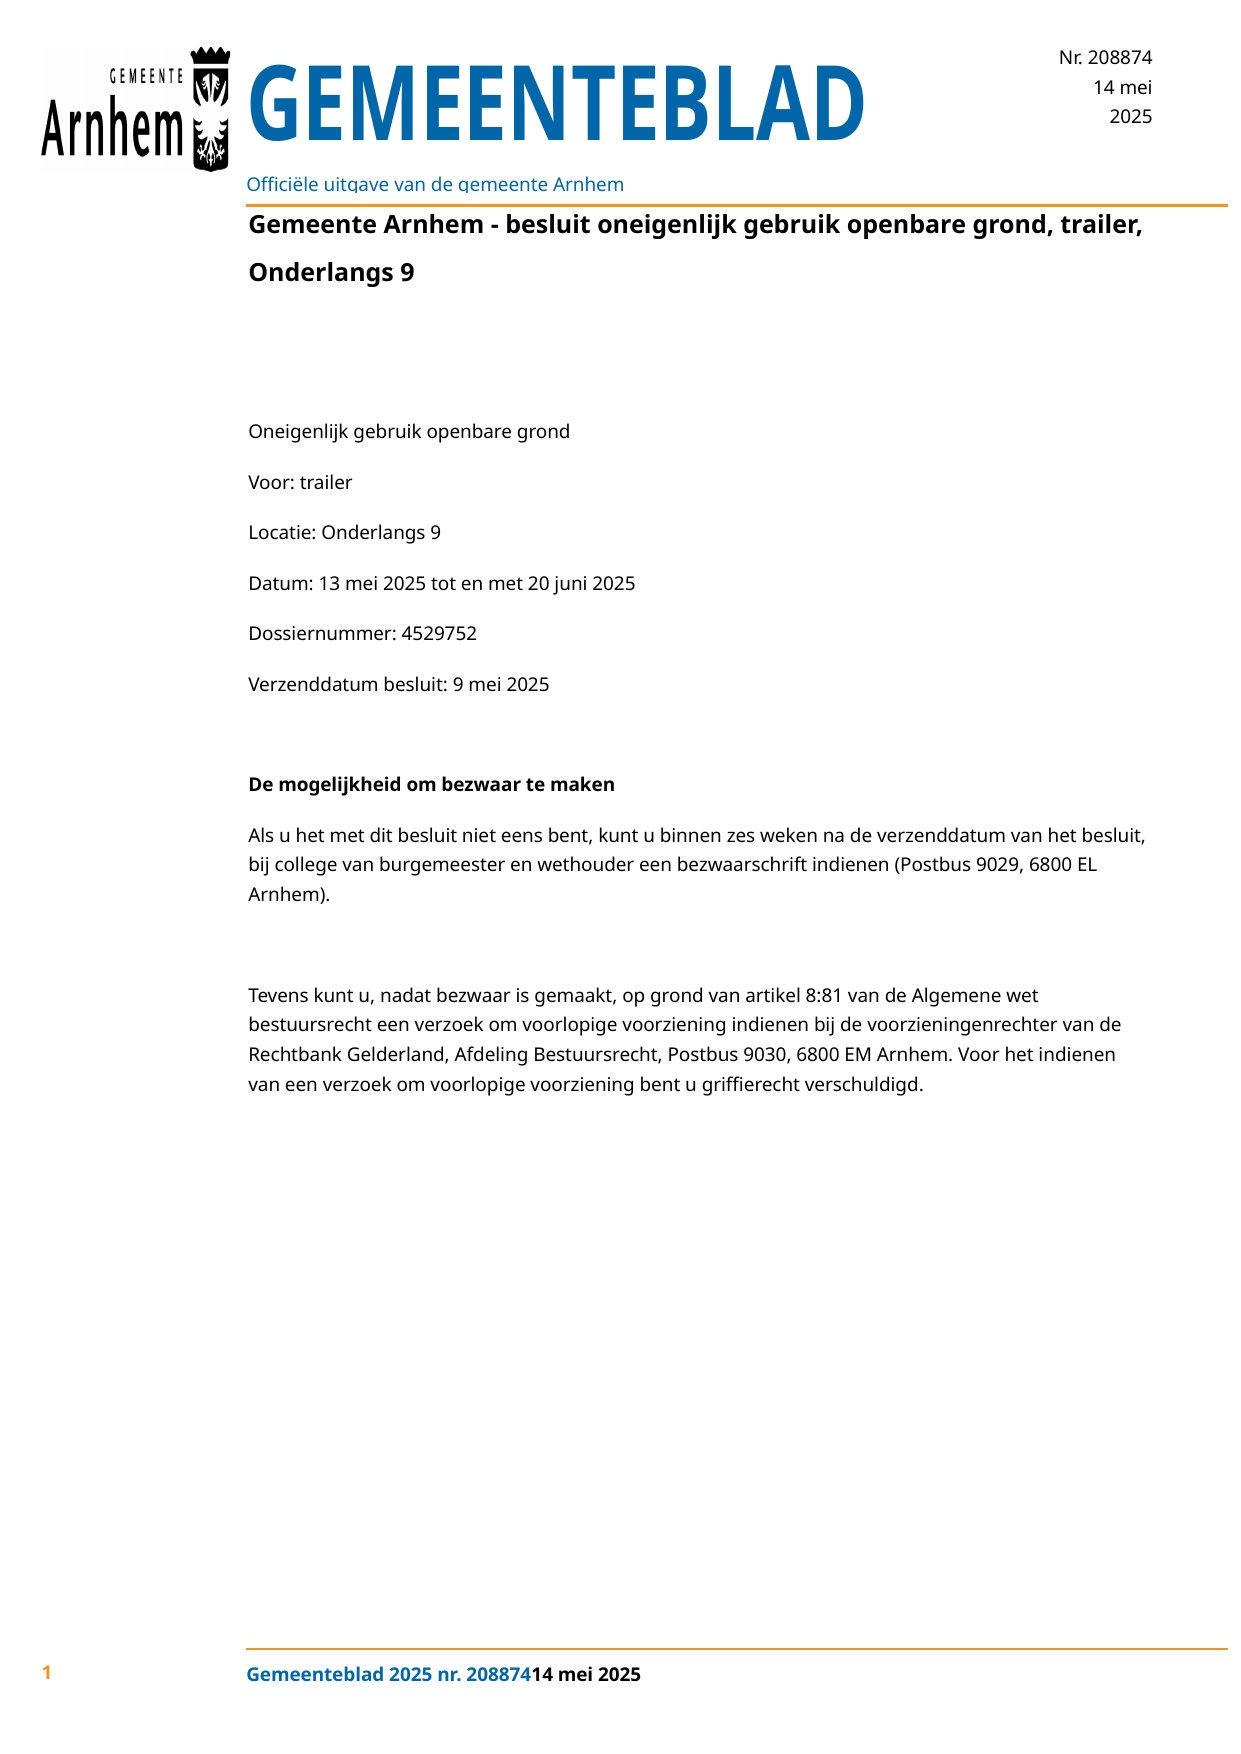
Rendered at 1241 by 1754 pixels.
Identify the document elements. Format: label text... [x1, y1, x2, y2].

text Gemeente Arnhem - besluit oneigenlijk gebruik openbare grond, trailer, Onderlangs 9 [248, 207, 1152, 288]
text Locatie: Onderlangs 9 [248, 519, 1152, 545]
picture [41, 47, 231, 172]
text Verzenddatum besluit: 9 mei 2025 [248, 671, 1152, 697]
text Tevens kunt u, nadat bezwaar is gemaakt, op grond van artikel 8:81 van de Algemene wet bestuursrecht een verzoek om voorlopige voorziening indienen bij de voorzieningenrechter van de Rechtbank Gelderland, Afdeling Bestuursrecht, Postbus 9030, 6800 EM Arnhem. Voor het indienen van een verzoek om voorlopige voorziening bent u griffierecht verschuldigd. [248, 982, 1152, 1097]
text Oneigenlijk gebruik openbare grond [248, 419, 1152, 444]
text Datum: 13 mei 2025 tot en met 20 juni 2025 [248, 570, 1152, 596]
text Dossiernummer: 4529752 [248, 620, 1152, 646]
text De mogelijkheid om bezwaar te maken [248, 772, 1152, 797]
text Als u het met dit besluit niet eens bent, kunt u binnen zes weken na de verzenddatum van het besluit, bij college van burgemeester en wethouder een bezwaarschrift indienen (Postbus 9029, 6800 EL Arnhem). [248, 822, 1152, 907]
text Voor: trailer [248, 469, 1152, 495]
